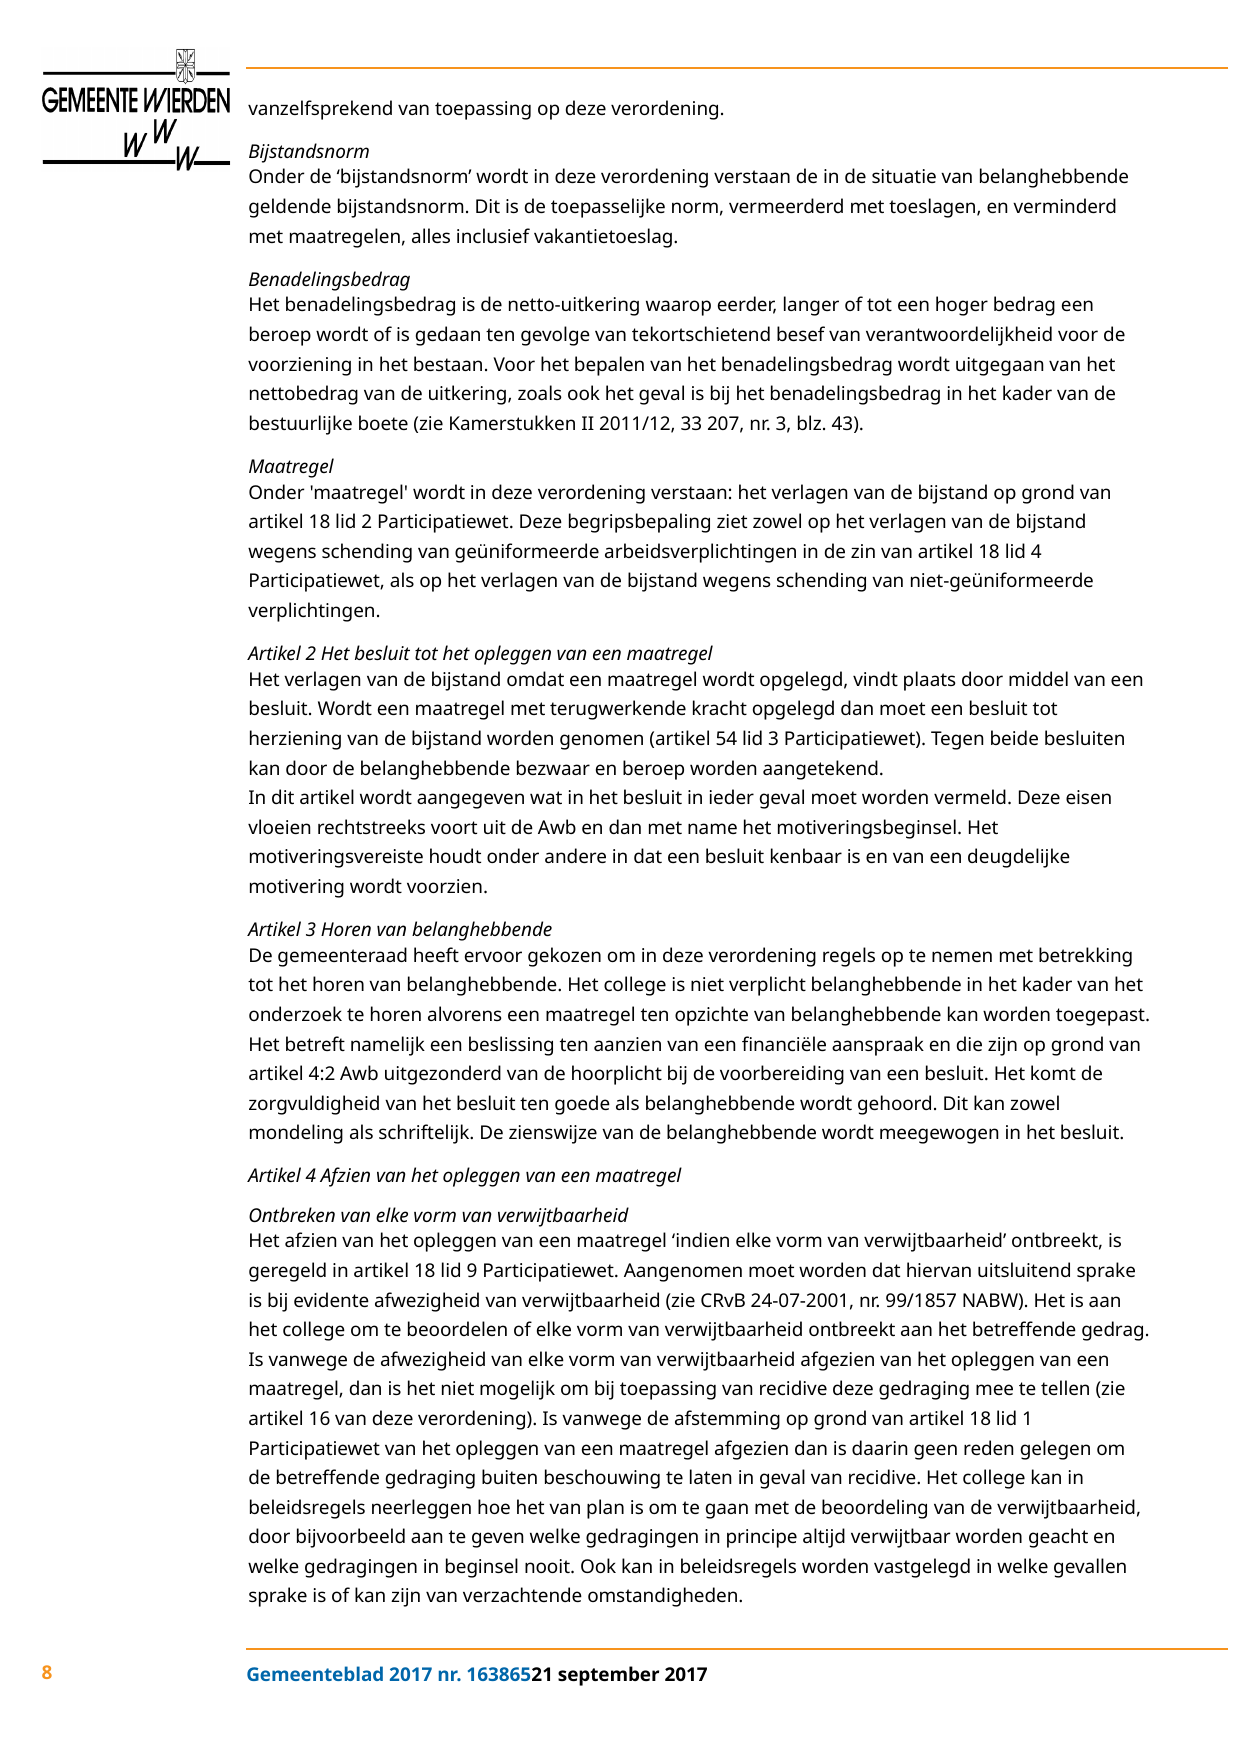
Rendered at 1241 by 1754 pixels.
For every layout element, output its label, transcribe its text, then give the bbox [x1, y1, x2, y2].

text Artikel 2 Het besluit tot het opleggen van een maatregel [248, 640, 1152, 666]
text De gemeenteraad heeft ervoor gekozen om in deze verordening regels op te nemen met betrekking tot het horen van belanghebbende. Het college is niet verplicht belanghebbende in het kader van het onderzoek te horen alvorens een maatregel ten opzichte van belanghebbende kan worden toegepast. Het betreft namelijk een beslissing ten aanzien van een financiële aanspraak en die zijn op grond van artikel 4:2 Awb uitgezonderd van de hoorplicht bij de voorbereiding van een besluit. Het komt de zorgvuldigheid van het besluit ten goede als belanghebbende wordt gehoord. Dit kan zowel mondeling als schriftelijk. De zienswijze van de belanghebbende wordt meegewogen in het besluit. [248, 942, 1152, 1145]
text besluit. Wordt een maatregel met terugwerkende kracht opgelegd dan moet een besluit tot herziening van de bijstand worden genomen (artikel 54 lid 3 Participatiewet). Tegen beide besluiten kan door de belanghebbende bezwaar en beroep worden aangetekend. [248, 696, 1152, 781]
picture [41, 47, 231, 172]
text Artikel 3 Horen van belanghebbende [248, 916, 1152, 942]
text vloeien rechtstreeks voort uit de Awb en dan met name het motiveringsbeginsel. Het motiveringsvereiste houdt onder andere in dat een besluit kenbaar is en van een deugdelijke motivering wordt voorzien. [248, 814, 1152, 899]
text Bijstandsnorm [248, 138, 1152, 164]
text vanzelfsprekend van toepassing op deze verordening. [248, 95, 1152, 121]
text Onder 'maatregel' wordt in deze verordening verstaan: het verlagen van de bijstand op grond van artikel 18 lid 2 Participatiewet. Deze begripsbepaling ziet zowel op het verlagen van de bijstand wegens schending van geüniformeerde arbeidsverplichtingen in de zin van artikel 18 lid 4 Participatiewet, als op het verlagen van de bijstand wegens schending van niet-geüniformeerde verplichtingen. [248, 479, 1152, 623]
text Het afzien van het opleggen van een maatregel ‘indien elke vorm van verwijtbaarheid’ ontbreekt, is [248, 1228, 1152, 1253]
text Onder de ‘bijstandsnorm’ wordt in deze verordening verstaan de in de situatie van belanghebbende geldende bijstandsnorm. Dit is de toepasselijke norm, vermeerderd met toeslagen, en verminderd met maatregelen, alles inclusief vakantietoeslag. [248, 164, 1152, 248]
text Het benadelingsbedrag is de netto-uitkering waarop eerder, langer of tot een hoger bedrag een beroep wordt of is gedaan ten gevolge van tekortschietend besef van verantwoordelijkheid voor de voorziening in het bestaan. Voor het bepalen van het benadelingsbedrag wordt uitgegaan van het nettobedrag van de uitkering, zoals ook het geval is bij het benadelingsbedrag in het kader van de bestuurlijke boete (zie Kamerstukken II 2011/12, 33 207, nr. 3, blz. 43). [248, 292, 1152, 436]
text Maatregel [248, 453, 1152, 479]
text In dit artikel wordt aangegeven wat in het besluit in ieder geval moet worden vermeld. Deze eisen [248, 784, 1152, 810]
text Artikel 4 Afzien van het opleggen van een maatregel [248, 1163, 1152, 1188]
text Benadelingsbedrag [248, 266, 1152, 292]
text Het verlagen van de bijstand omdat een maatregel wordt opgelegd, vindt plaats door middel van een [248, 666, 1152, 692]
text geregeld in artikel 18 lid 9 Participatiewet. Aangenomen moet worden dat hiervan uitsluitend sprake is bij evidente afwezigheid van verwijtbaarheid (zie CRvB 24-07-2001, nr. 99/1857 NABW). Het is aan het college om te beoordelen of elke vorm van verwijtbaarheid ontbreekt aan het betreffende gedrag. Is vanwege de afwezigheid van elke vorm van verwijtbaarheid afgezien van het opleggen van een maatregel, dan is het niet mogelijk om bij toepassing van recidive deze gedraging mee te tellen (zie artikel 16 van deze verordening). Is vanwege de afstemming op grond van artikel 18 lid 1 Participatiewet van het opleggen van een maatregel afgezien dan is daarin geen reden gelegen om de betreffende gedraging buiten beschouwing te laten in geval van recidive. Het college kan in beleidsregels neerleggen hoe het van plan is om te gaan met de beoordeling van de verwijtbaarheid, door bijvoorbeeld aan te geven welke gedragingen in principe altijd verwijtbaar worden geacht en welke gedragingen in beginsel nooit. Ook kan in beleidsregels worden vastgelegd in welke gevallen sprake is of kan zijn van verzachtende omstandigheden. [248, 1257, 1152, 1608]
text Ontbreken van elke vorm van verwijtbaarheid [248, 1202, 1152, 1228]
